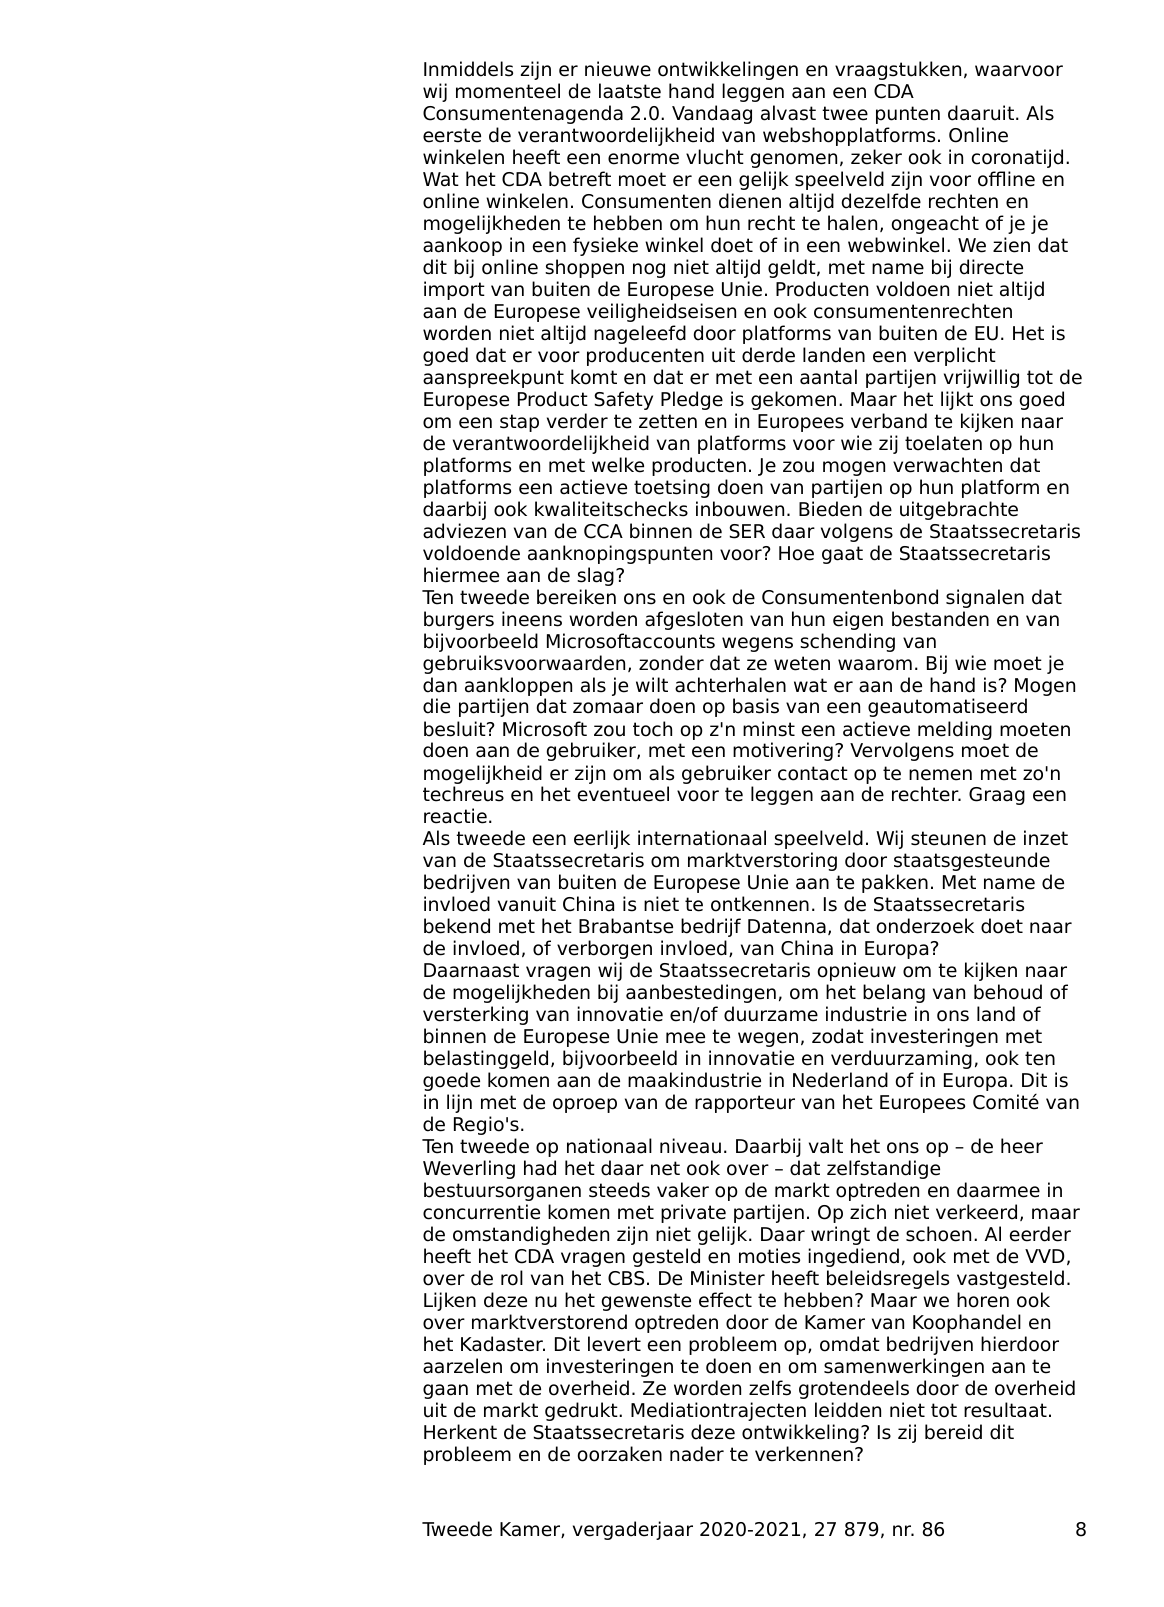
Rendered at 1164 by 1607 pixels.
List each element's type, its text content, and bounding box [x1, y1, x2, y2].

text Daarnaast vragen wij de Staatssecretaris opnieuw om te kijken naar de mogelijkheden bij aanbestedingen, om het belang van behoud of versterking van innovatie en/of duurzame industrie in ons land of binnen de Europese Unie mee te wegen, zodat investeringen met belastinggeld, bijvoorbeeld in innovatie en verduurzaming, ook ten goede komen aan de maakindustrie in Nederland of in Europa. Dit is in lijn met de oproep van de rapporteur van het Europees Comité van de Regio's. [422, 960, 1087, 1136]
text Ten tweede op nationaal niveau. Daarbij valt het ons op – de heer Weverling had het daar net ook over – dat zelfstandige bestuursorganen steeds vaker op de markt optreden en daarmee in concurrentie komen met private partijen. Op zich niet verkeerd, maar de omstandigheden zijn niet gelijk. Daar wringt de schoen. Al eerder heeft het CDA vragen gesteld en moties ingediend, ook met de VVD, over de rol van het CBS. De Minister heeft beleidsregels vastgesteld. Lijken deze nu het gewenste effect te hebben? Maar we horen ook over marktverstorend optreden door de Kamer van Koophandel en het Kadaster. Dit levert een probleem op, omdat bedrijven hierdoor aarzelen om investeringen te doen en om samenwerkingen aan te gaan met de overheid. Ze worden zelfs grotendeels door de overheid uit de markt gedrukt. Mediationtrajecten leidden niet tot resultaat. Herkent de Staatssecretaris deze ontwikkeling? Is zij bereid dit probleem en de oorzaken nader te verkennen? [422, 1136, 1087, 1466]
text Als tweede een eerlijk internationaal speelveld. Wij steunen de inzet van de Staatssecretaris om marktverstoring door staatsgesteunde bedrijven van buiten de Europese Unie aan te pakken. Met name de invloed vanuit China is niet te ontkennen. Is de Staatssecretaris bekend met het Brabantse bedrijf Datenna, dat onderzoek doet naar de invloed, of verborgen invloed, van China in Europa? [422, 828, 1087, 960]
text Ten tweede bereiken ons en ook de Consumentenbond signalen dat burgers ineens worden afgesloten van hun eigen bestanden en van bijvoorbeeld Microsoftaccounts wegens schending van gebruiksvoorwaarden, zonder dat ze weten waarom. Bij wie moet je dan aankloppen als je wilt achterhalen wat er aan de hand is? Mogen die partijen dat zomaar doen op basis van een geautomatiseerd besluit? Microsoft zou toch op z'n minst een actieve melding moeten doen aan de gebruiker, met een motivering? Vervolgens moet de mogelijkheid er zijn om als gebruiker contact op te nemen met zo'n techreus en het eventueel voor te leggen aan de rechter. Graag een reactie. [422, 587, 1087, 828]
text Inmiddels zijn er nieuwe ontwikkelingen en vraagstukken, waarvoor wij momenteel de laatste hand leggen aan een CDA Consumentenagenda 2.0. Vandaag alvast twee punten daaruit. Als eerste de verantwoordelijkheid van webshopplatforms. Online winkelen heeft een enorme vlucht genomen, zeker ook in coronatijd. Wat het CDA betreft moet er een gelijk speelveld zijn voor offline en online winkelen. Consumenten dienen altijd dezelfde rechten en mogelijkheden te hebben om hun recht te halen, ongeacht of je je aankoop in een fysieke winkel doet of in een webwinkel. We zien dat dit bij online shoppen nog niet altijd geldt, met name bij directe import van buiten de Europese Unie. Producten voldoen niet altijd aan de Europese veiligheidseisen en ook consumentenrechten worden niet altijd nageleefd door platforms van buiten de EU. Het is goed dat er voor producenten uit derde landen een verplicht aanspreekpunt komt en dat er met een aantal partijen vrijwillig tot de Europese Product Safety Pledge is gekomen. Maar het lijkt ons goed om een stap verder te zetten en in Europees verband te kijken naar de verantwoordelijkheid van platforms voor wie zij toelaten op hun platforms en met welke producten. Je zou mogen verwachten dat platforms een actieve toetsing doen van partijen op hun platform en daarbij ook kwaliteitschecks inbouwen. Bieden de uitgebrachte adviezen van de CCA binnen de SER daar volgens de Staatssecretaris voldoende aanknopingspunten voor? Hoe gaat de Staatssecretaris hiermee aan de slag? [422, 59, 1087, 587]
